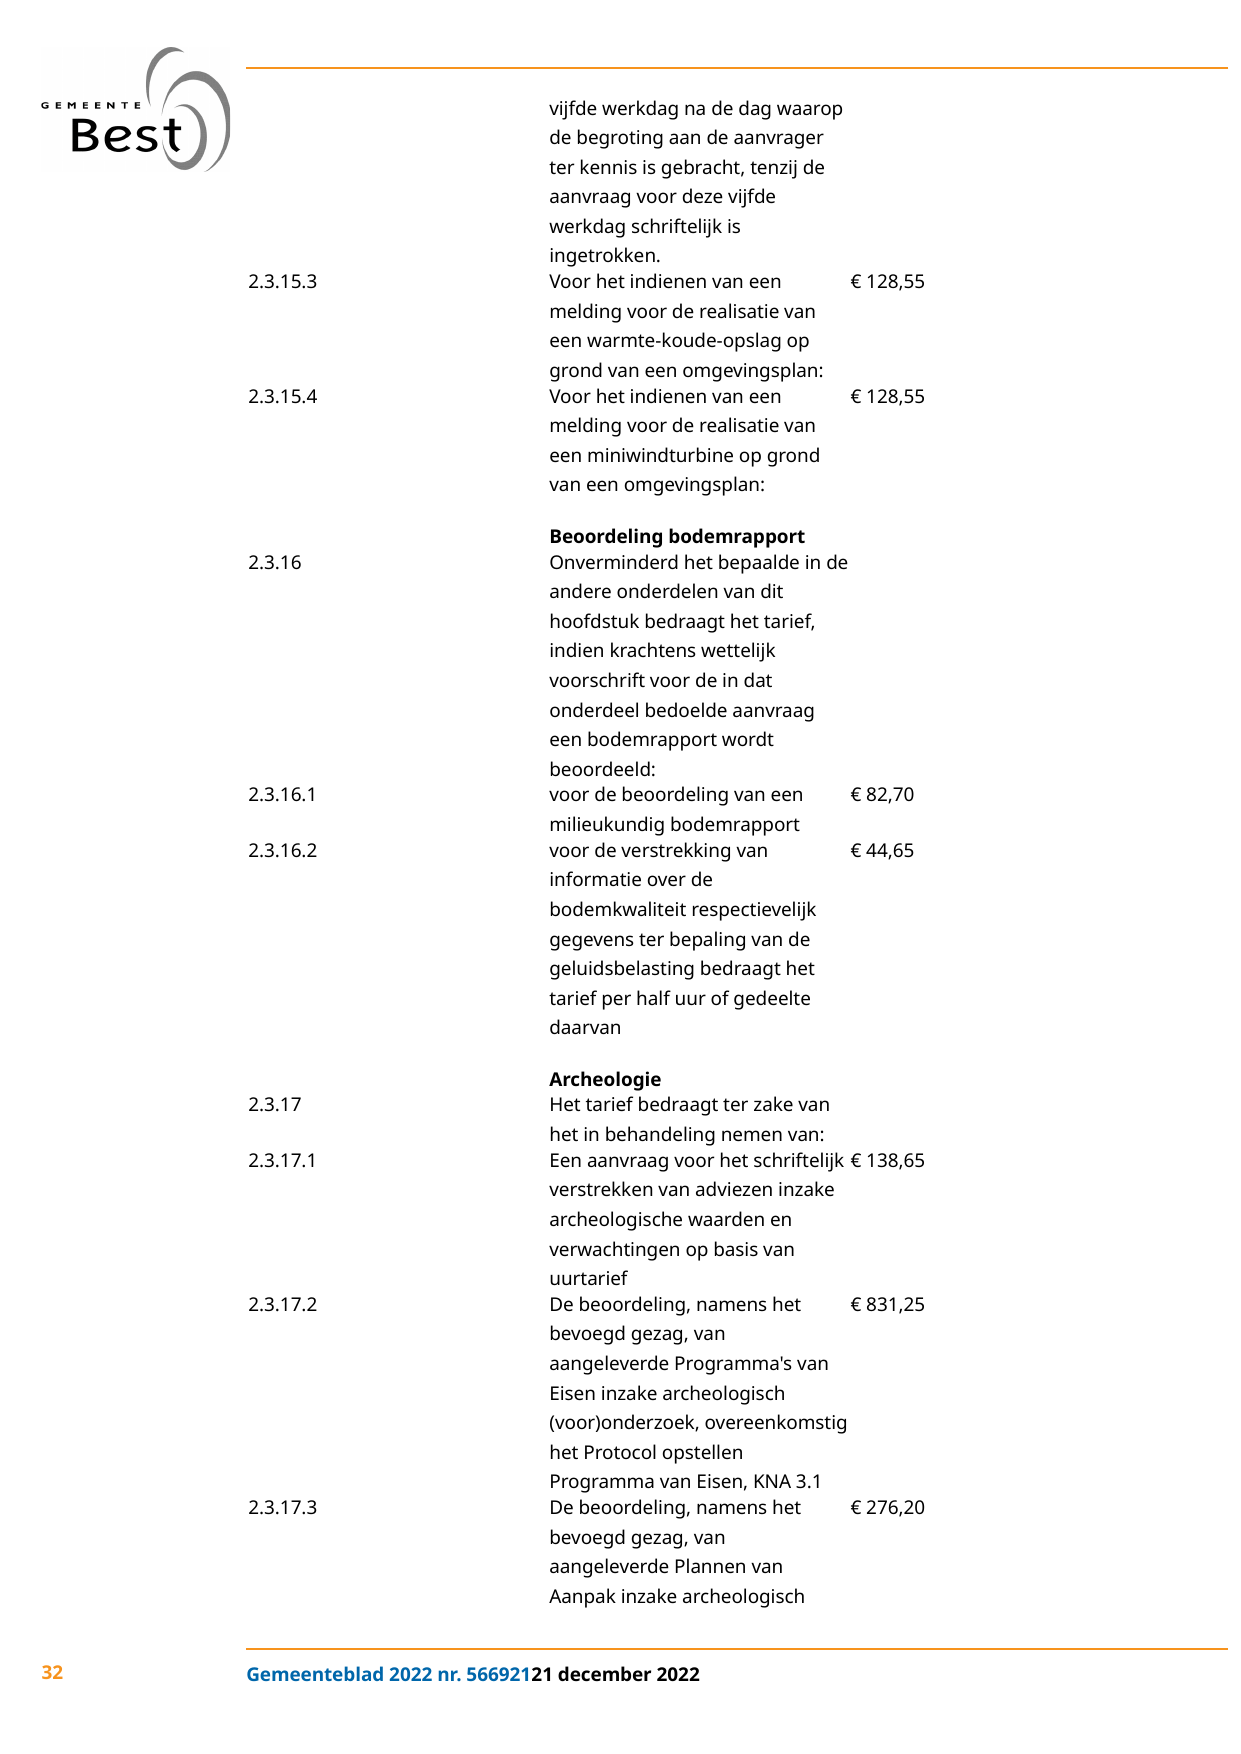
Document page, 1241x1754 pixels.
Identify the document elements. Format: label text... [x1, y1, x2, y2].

table_cell Archeologie [549, 1066, 850, 1092]
table_cell 2.3.15.3 [248, 269, 549, 383]
table_cell [850, 498, 1152, 523]
table_cell voor de verstrekking van informatie over de bodemkwaliteit respectievelijk gegevens ter bepaling van de geluidsbelasting bedraagt het tarief per half uur of gedeelte daarvan [549, 837, 850, 1040]
table_cell [850, 95, 1152, 268]
table_cell € 138,65 [850, 1147, 1152, 1291]
table_cell [549, 1040, 850, 1066]
table_cell vijfde werkdag na de dag waarop de begroting aan de aanvrager ter kennis is gebracht, tenzij de aanvraag voor deze vijfde werkdag schriftelijk is ingetrokken. [549, 95, 850, 268]
table_cell € 831,25 [850, 1291, 1152, 1494]
table_cell [248, 523, 549, 549]
table_cell € 128,55 [850, 269, 1152, 383]
table_cell € 44,65 [850, 837, 1152, 1040]
table_cell De beoordeling, namens het bevoegd gezag, van aangeleverde Programma's van Eisen inzake archeologisch (voor)onderzoek, overeenkomstig het Protocol opstellen Programma van Eisen, KNA 3.1 [549, 1291, 850, 1494]
table_cell Onverminderd het bepaalde in de andere onderdelen van dit hoofdstuk bedraagt het tarief, indien krachtens wettelijk voorschrift voor de in dat onderdeel bedoelde aanvraag een bodemrapport wordt beoordeeld: [549, 549, 850, 782]
table_cell 2.3.17.2 [248, 1291, 549, 1494]
table_cell € 276,20 [850, 1494, 1152, 1609]
table_cell 2.3.17.3 [248, 1494, 549, 1609]
table_cell [850, 549, 1152, 782]
table_cell [248, 498, 549, 523]
table_cell [248, 1066, 549, 1092]
table_cell Beoordeling bodemrapport [549, 523, 850, 549]
table_cell [248, 95, 549, 268]
table_cell Voor het indienen van een melding voor de realisatie van een warmte-koude-opslag op grond van een omgevingsplan: [549, 269, 850, 383]
table_cell 2.3.17 [248, 1092, 549, 1147]
table_cell 2.3.16 [248, 549, 549, 782]
table_cell 2.3.17.1 [248, 1147, 549, 1291]
table_cell € 82,70 [850, 782, 1152, 837]
table_cell Het tarief bedraagt ter zake van het in behandeling nemen van: [549, 1092, 850, 1147]
table_cell De beoordeling, namens het bevoegd gezag, van aangeleverde Plannen van Aanpak inzake archeologisch [549, 1494, 850, 1609]
table_cell [549, 498, 850, 523]
table_cell voor de beoordeling van een milieukundig bodemrapport [549, 782, 850, 837]
table_cell [248, 1040, 549, 1066]
table_cell Een aanvraag voor het schriftelijk verstrekken van adviezen inzake archeologische waarden en verwachtingen op basis van uurtarief [549, 1147, 850, 1291]
table_cell [850, 1092, 1152, 1147]
table_cell [850, 1040, 1152, 1066]
table_cell 2.3.16.2 [248, 837, 549, 1040]
table_cell 2.3.15.4 [248, 383, 549, 497]
table_cell € 128,55 [850, 383, 1152, 497]
table_cell 2.3.16.1 [248, 782, 549, 837]
table_cell Voor het indienen van een melding voor de realisatie van een miniwindturbine op grond van een omgevingsplan: [549, 383, 850, 497]
table_cell [850, 1066, 1152, 1092]
table_cell [850, 523, 1152, 549]
picture [41, 47, 231, 172]
